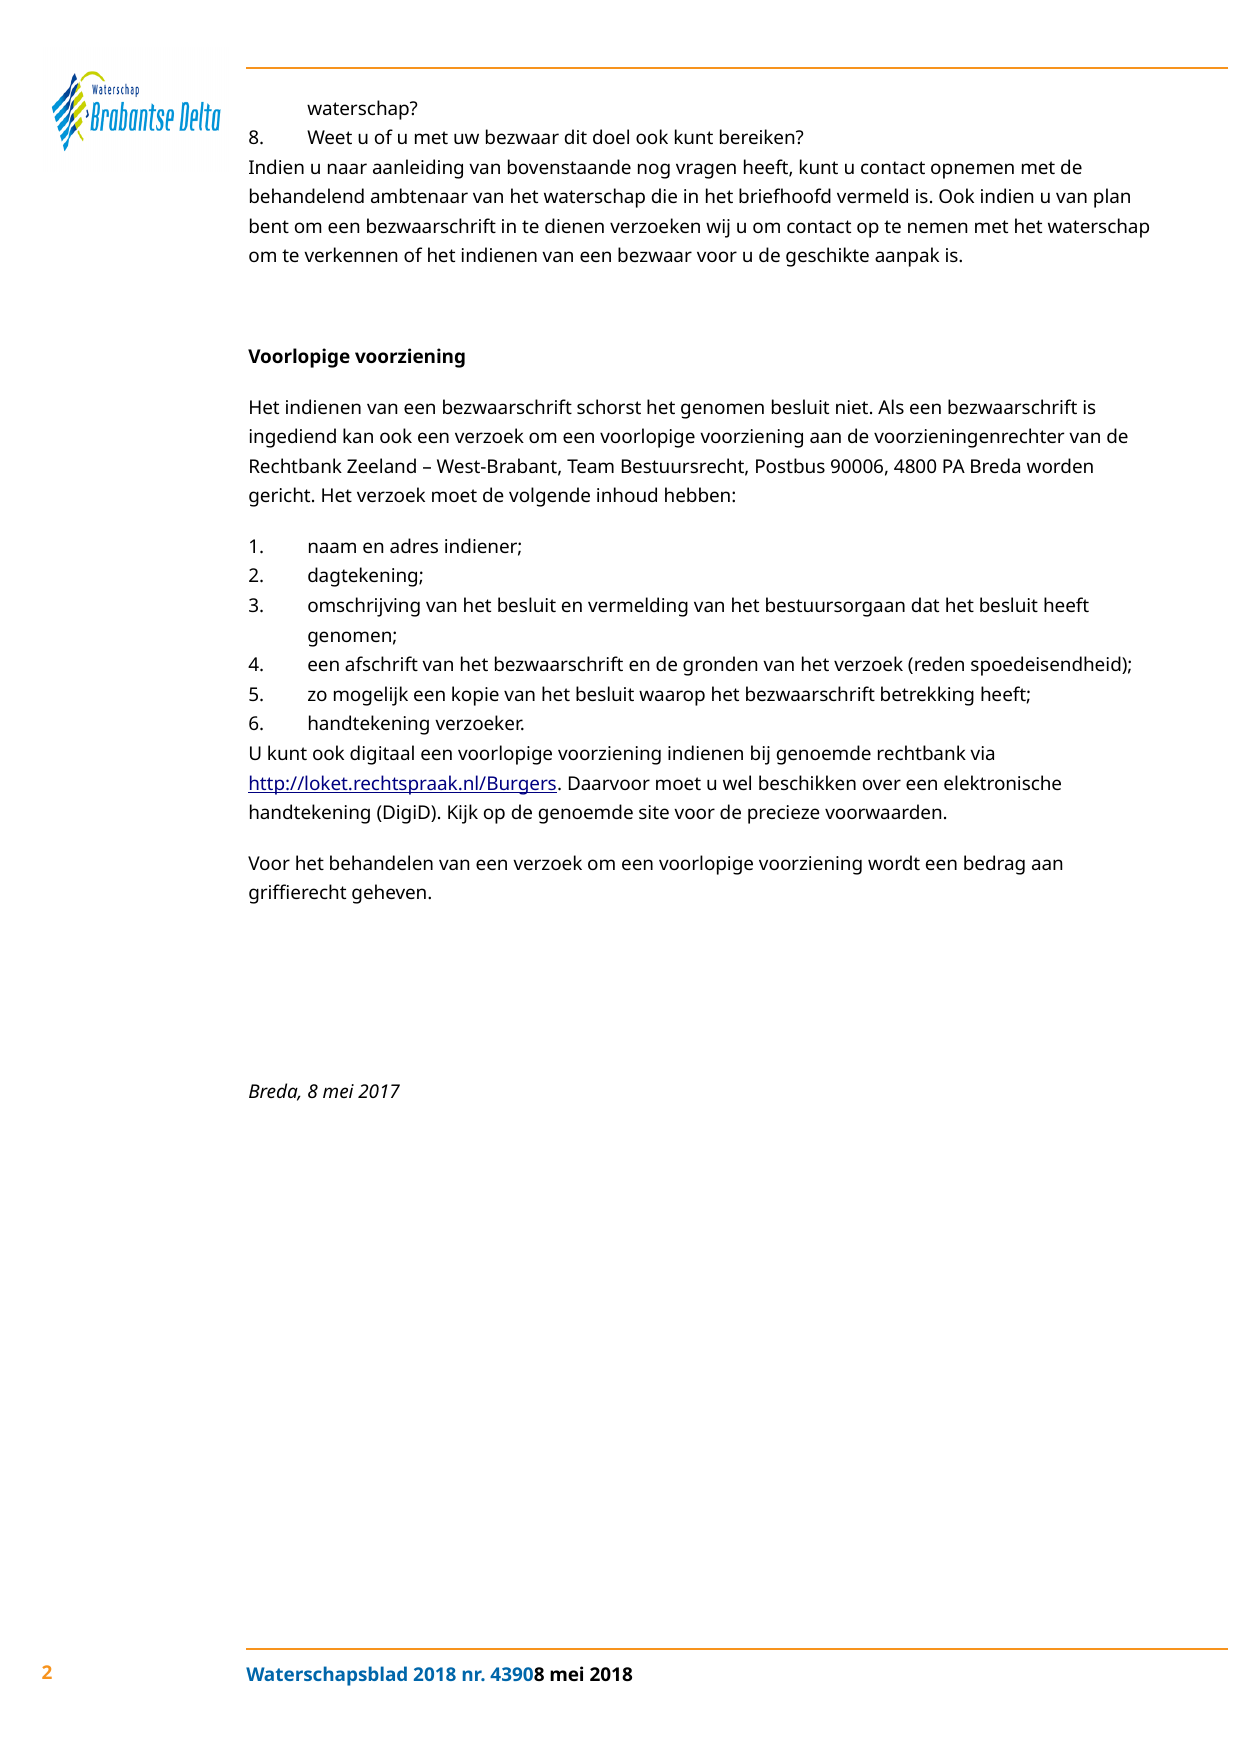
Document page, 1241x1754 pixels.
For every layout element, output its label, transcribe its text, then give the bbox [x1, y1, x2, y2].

text U kunt ook digitaal een voorlopige voorziening indienen bij genoemde rechtbank via http://loket.rechtspraak.nl/Burgers. Daarvoor moet u wel beschikken over een elektronische handtekening (DigiD). Kijk op de genoemde site voor de precieze voorwaarden. [248, 740, 1152, 825]
text Voorlopige voorziening [248, 343, 1152, 369]
picture [41, 47, 231, 172]
list handtekening verzoeker. [248, 711, 1152, 736]
text Indien u naar aanleiding van bovenstaande nog vragen heeft, kunt u contact opnemen met de behandelend ambtenaar van het waterschap die in het briefhoofd vermeld is. Ook indien u van plan bent om een bezwaarschrift in te dienen verzoeken wij u om contact op te nemen met het waterschap om te verkennen of het indienen van een bezwaar voor u de geschikte aanpak is. [248, 154, 1152, 268]
list waterschap? [248, 95, 1152, 121]
list zo mogelijk een kopie van het besluit waarop het bezwaarschrift betrekking heeft; [248, 681, 1152, 707]
text Voor het behandelen van een verzoek om een voorlopige voorziening wordt een bedrag aan griffierecht geheven. [248, 850, 1152, 905]
list dagtekening; [248, 563, 1152, 588]
list Weet u of u met uw bezwaar dit doel ook kunt bereiken? [248, 124, 1152, 150]
list naam en adres indiener; [248, 533, 1152, 559]
list een afschrift van het bezwaarschrift en de gronden van het verzoek (reden spoedeisendheid); [248, 651, 1152, 677]
text Breda, 8 mei 2017 [248, 1078, 1152, 1104]
text Het indienen van een bezwaarschrift schorst het genomen besluit niet. Als een bezwaarschrift is ingediend kan ook een verzoek om een voorlopige voorziening aan de voorzieningenrechter van de Rechtbank Zeeland – West-Brabant, Team Bestuursrecht, Postbus 90006, 4800 PA Breda worden gericht. Het verzoek moet de volgende inhoud hebben: [248, 394, 1152, 508]
list omschrijving van het besluit en vermelding van het bestuursorgaan dat het besluit heeft genomen; [248, 592, 1152, 648]
